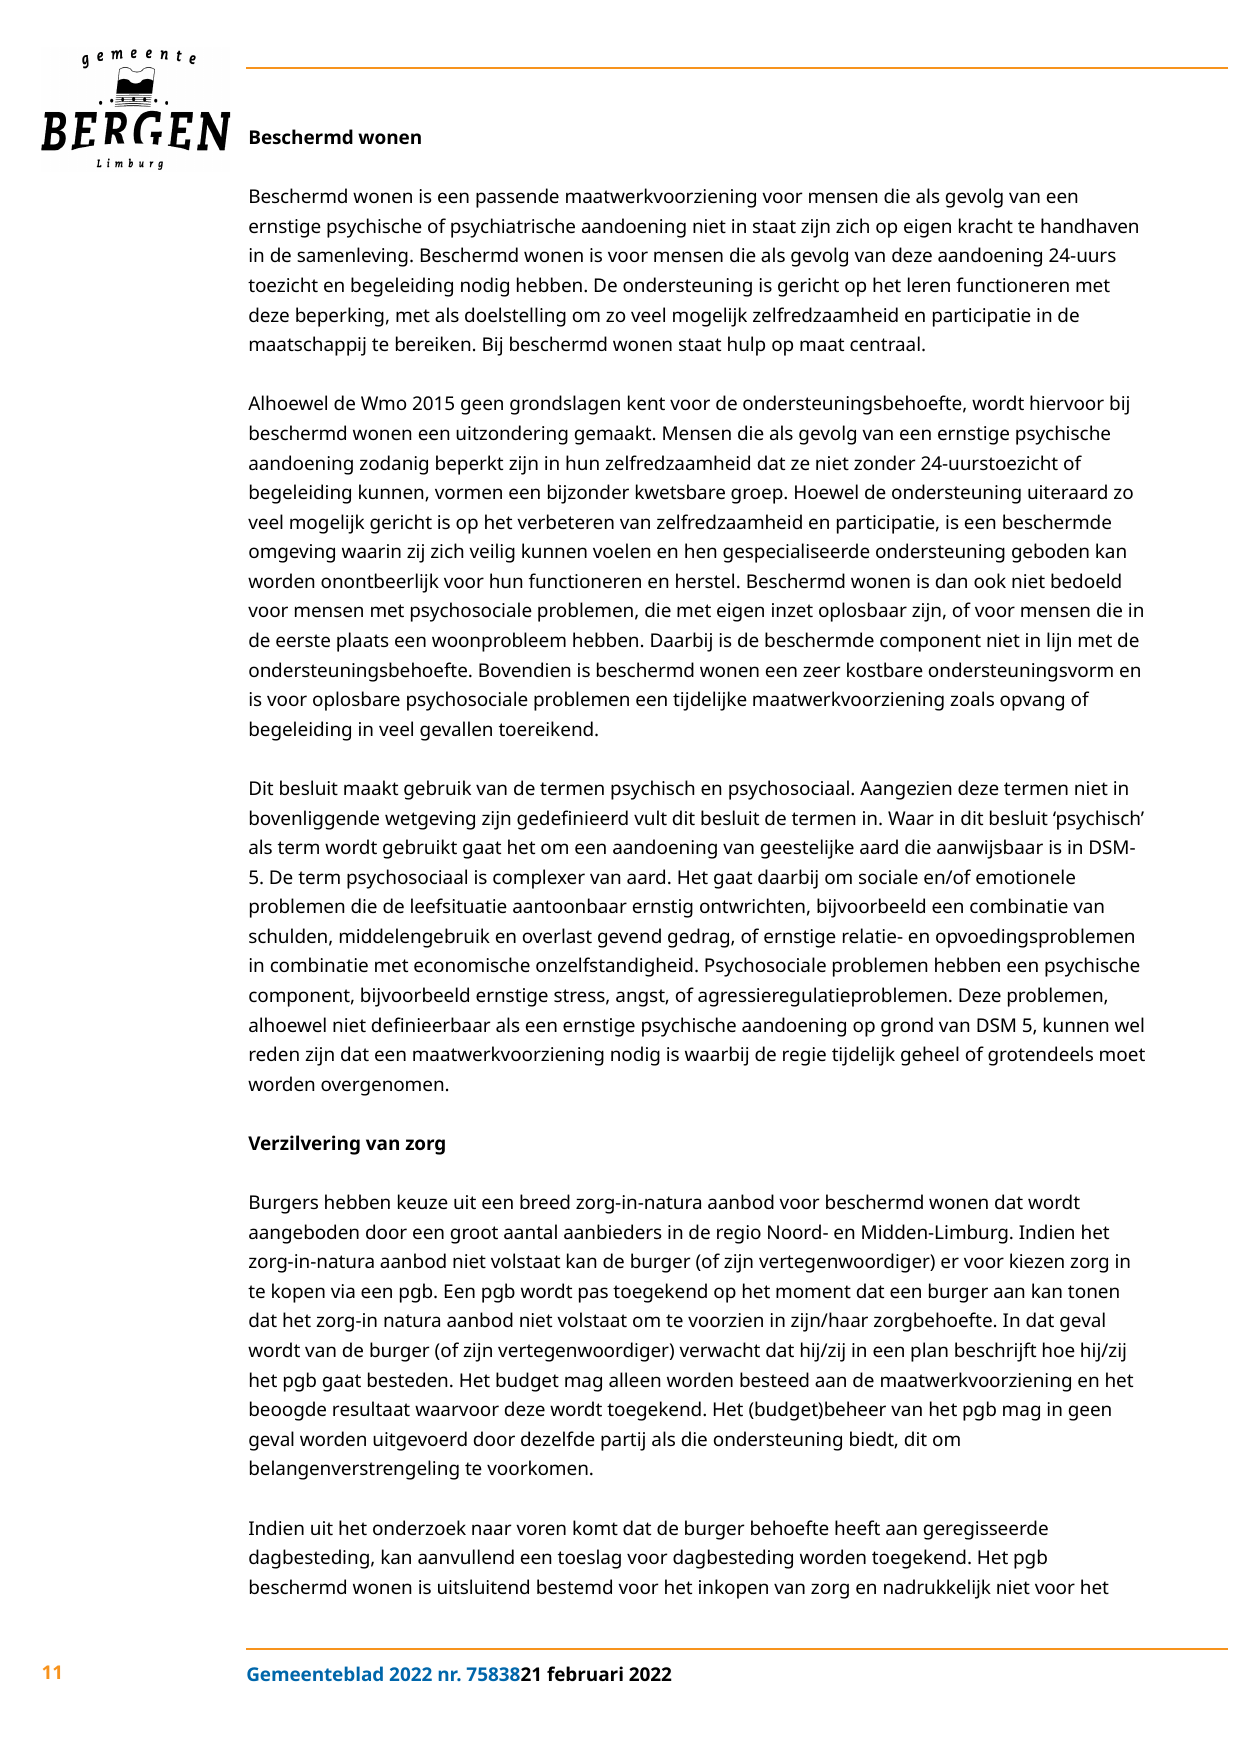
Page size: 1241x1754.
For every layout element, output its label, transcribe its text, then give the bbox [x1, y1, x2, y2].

text Alhoewel de Wmo 2015 geen grondslagen kent voor de ondersteuningsbehoefte, wordt hiervoor bij beschermd wonen een uitzondering gemaakt. Mensen die als gevolg van een ernstige psychische aandoening zodanig beperkt zijn in hun zelfredzaamheid dat ze niet zonder 24-uurstoezicht of begeleiding kunnen, vormen een bijzonder kwetsbare groep. Hoewel de ondersteuning uiteraard zo veel mogelijk gericht is op het verbeteren van zelfredzaamheid en participatie, is een beschermde omgeving waarin zij zich veilig kunnen voelen en hen gespecialiseerde ondersteuning geboden kan worden onontbeerlijk voor hun functioneren en herstel. Beschermd wonen is dan ook niet bedoeld voor mensen met psychosociale problemen, die met eigen inzet oplosbaar zijn, of voor mensen die in de eerste plaats een woonprobleem hebben. Daarbij is de beschermde component niet in lijn met de ondersteuningsbehoefte. Bovendien is beschermd wonen een zeer kostbare ondersteuningsvorm en is voor oplosbare psychosociale problemen een tijdelijke maatwerkvoorziening zoals opvang of begeleiding in veel gevallen toereikend. [248, 391, 1152, 742]
text Dit besluit maakt gebruik van de termen psychisch en psychosociaal. Aangezien deze termen niet in bovenliggende wetgeving zijn gedefinieerd vult dit besluit de termen in. Waar in dit besluit ‘psychisch’ als term wordt gebruikt gaat het om een aandoening van geestelijke aard die aanwijsbaar is in DSM-5. De term psychosociaal is complexer van aard. Het gaat daarbij om sociale en/of emotionele problemen die de leefsituatie aantoonbaar ernstig ontwrichten, bijvoorbeeld een combinatie van schulden, middelengebruik en overlast gevend gedrag, of ernstige relatie- en opvoedingsproblemen in combinatie met economische onzelfstandigheid. Psychosociale problemen hebben een psychische component, bijvoorbeeld ernstige stress, angst, of agressieregulatieproblemen. Deze problemen, alhoewel niet definieerbaar als een ernstige psychische aandoening op grond van DSM 5, kunnen wel reden zijn dat een maatwerkvoorziening nodig is waarbij de regie tijdelijk geheel of grotendeels moet worden overgenomen. [248, 775, 1152, 1097]
picture [41, 47, 231, 172]
text Beschermd wonen [248, 124, 1152, 150]
text Beschermd wonen is een passende maatwerkvoorziening voor mensen die als gevolg van een ernstige psychische of psychiatrische aandoening niet in staat zijn zich op eigen kracht te handhaven in de samenleving. Beschermd wonen is voor mensen die als gevolg van deze aandoening 24-uurs toezicht en begeleiding nodig hebben. De ondersteuning is gericht op het leren functioneren met deze beperking, met als doelstelling om zo veel mogelijk zelfredzaamheid en participatie in de maatschappij te bereiken. Bij beschermd wonen staat hulp op maat centraal. [248, 183, 1152, 357]
text Burgers hebben keuze uit een breed zorg-in-natura aanbod voor beschermd wonen dat wordt aangeboden door een groot aantal aanbieders in de regio Noord- en Midden-Limburg. Indien het zorg-in-natura aanbod niet volstaat kan de burger (of zijn vertegenwoordiger) er voor kiezen zorg in te kopen via een pgb. Een pgb wordt pas toegekend op het moment dat een burger aan kan tonen dat het zorg-in natura aanbod niet volstaat om te voorzien in zijn/haar zorgbehoefte. In dat geval wordt van de burger (of zijn vertegenwoordiger) verwacht dat hij/zij in een plan beschrijft hoe hij/zij het pgb gaat besteden. Het budget mag alleen worden besteed aan de maatwerkvoorziening en het beoogde resultaat waarvoor deze wordt toegekend. Het (budget)beheer van het pgb mag in geen geval worden uitgevoerd door dezelfde partij als die ondersteuning biedt, dit om belangenverstrengeling te voorkomen. [248, 1189, 1152, 1481]
text Verzilvering van zorg [248, 1130, 1152, 1156]
text Indien uit het onderzoek naar voren komt dat de burger behoefte heeft aan geregisseerde dagbesteding, kan aanvullend een toeslag voor dagbesteding worden toegekend. Het pgb beschermd wonen is uitsluitend bestemd voor het inkopen van zorg en nadrukkelijk niet voor het [248, 1515, 1152, 1600]
